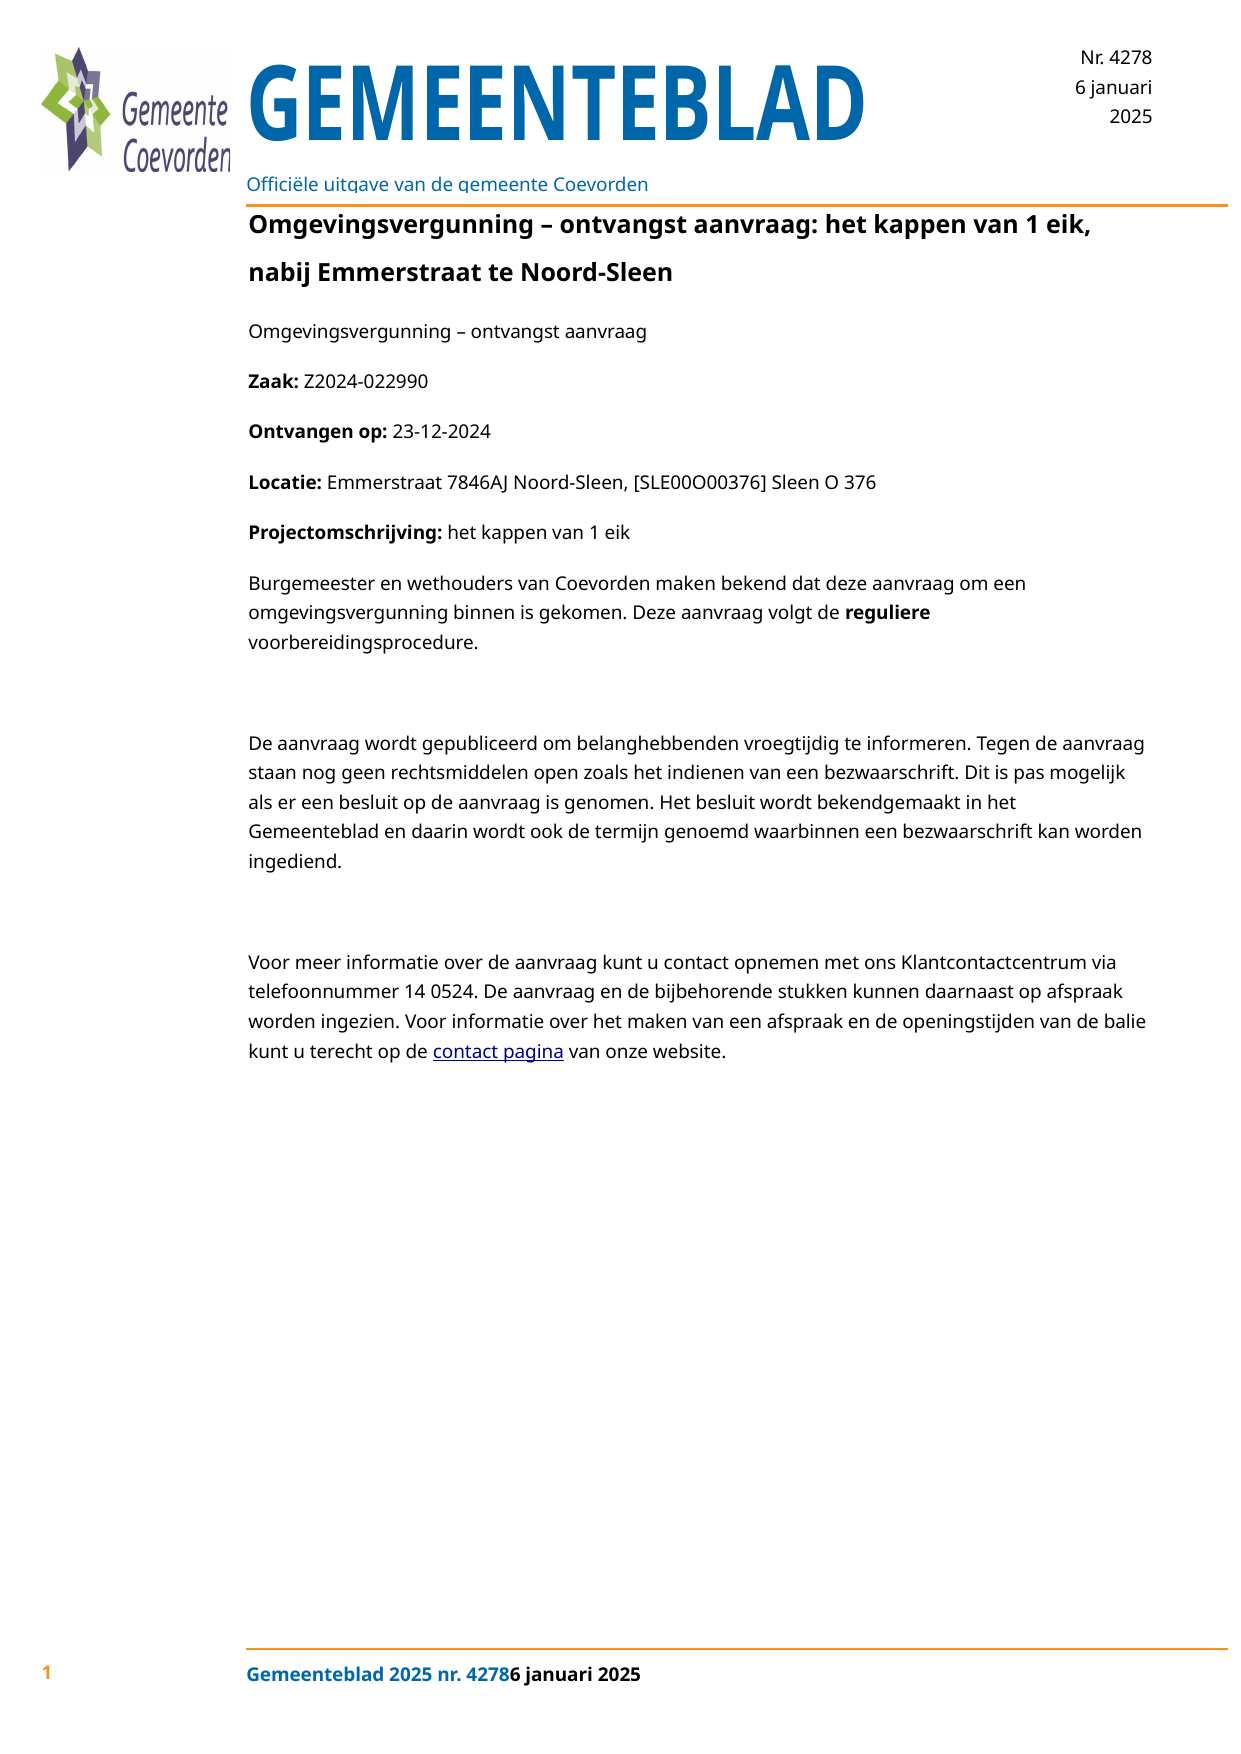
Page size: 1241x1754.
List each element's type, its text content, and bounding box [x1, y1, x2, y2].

text Burgemeester en wethouders van Coevorden maken bekend dat deze aanvraag om een omgevingsvergunning binnen is gekomen. Deze aanvraag volgt de reguliere voorbereidingsprocedure. [248, 570, 1152, 655]
text De aanvraag wordt gepubliceerd om belanghebbenden vroegtijdig te informeren. Tegen de aanvraag staan nog geen rechtsmiddelen open zoals het indienen van een bezwaarschrift. Dit is pas mogelijk als er een besluit op de aanvraag is genomen. Het besluit wordt bekendgemaakt in het Gemeenteblad en daarin wordt ook de termijn genoemd waarbinnen een bezwaarschrift kan worden ingediend. [248, 730, 1152, 874]
text Locatie: Emmerstraat 7846AJ Noord-Sleen, [SLE00O00376] Sleen O 376 [248, 469, 1152, 495]
text Omgevingsvergunning – ontvangst aanvraag [248, 318, 1152, 344]
text Zaak: Z2024-022990 [248, 368, 1152, 394]
text Omgevingsvergunning – ontvangst aanvraag: het kappen van 1 eik, nabij Emmerstraat te Noord-Sleen [248, 207, 1152, 288]
text Projectomschrijving: het kappen van 1 eik [248, 519, 1152, 545]
text Ontvangen op: 23-12-2024 [248, 419, 1152, 444]
text Voor meer informatie over de aanvraag kunt u contact opnemen met ons Klantcontactcentrum via telefoonnummer 14 0524. De aanvraag en de bijbehorende stukken kunnen daarnaast op afspraak worden ingezien. Voor informatie over het maken van een afspraak en de openingstijden van de balie kunt u terecht op de contact pagina van onze website. [248, 949, 1152, 1064]
picture [41, 47, 231, 172]
